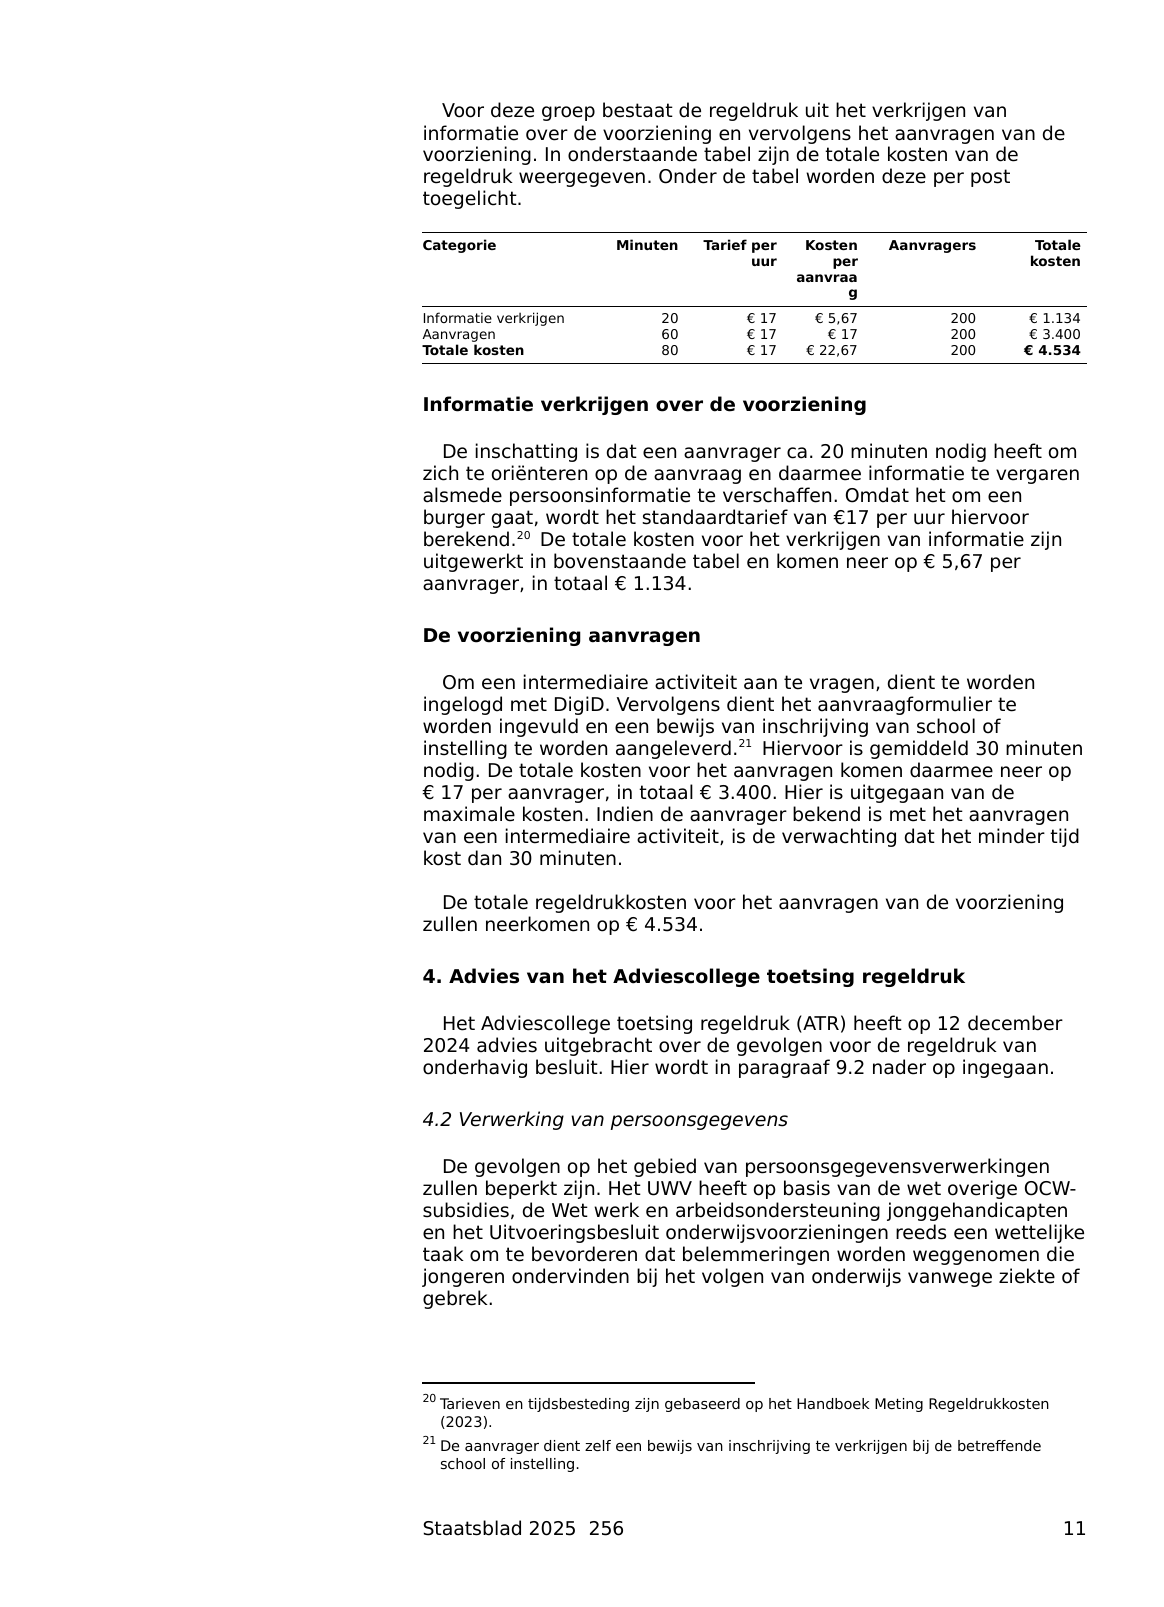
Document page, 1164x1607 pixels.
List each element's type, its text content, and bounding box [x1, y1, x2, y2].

table_cell 200 [864, 327, 982, 343]
text Tarieven en tijdsbesteding zijn gebaseerd op het Handboek Meting Regeldrukkosten (2023). [422, 1392, 1087, 1431]
table_cell € 4.534 [982, 343, 1087, 363]
text De gevolgen op het gebied van persoonsgegevensverwerkingen zullen beperkt zijn. Het UWV heeft op basis van de wet overige OCW-subsidies, de Wet werk en arbeidsondersteuning jonggehandicapten en het Uitvoeringsbesluit onderwijsvoorzieningen reeds een wettelijke taak om te bevorderen dat belemmeringen worden weggenomen die jongeren ondervinden bij het volgen van onderwijs vanwege ziekte of gebrek. [422, 1156, 1087, 1310]
subtitle Informatie verkrijgen over de voorziening [422, 394, 1087, 416]
subtitle 4. Advies van het Adviescollege toetsing regeldruk [422, 966, 1087, 988]
subtitle 4.2 Verwerking van persoonsgegevens [422, 1109, 1087, 1131]
text Om een intermediaire activiteit aan te vragen, dient te worden ingelogd met DigiD. Vervolgens dient het aanvraagformulier te worden ingevuld en een bewijs van inschrijving van school of instelling te worden aangeleverd. Hiervoor is gemiddeld 30 minuten nodig. De totale kosten voor het aanvragen komen daarmee neer op € 17 per aanvrager, in totaal € 3.400. Hier is uitgegaan van de maximale kosten. Indien de aanvrager bekend is met het aanvragen van een intermediaire activiteit, is de verwachting dat het minder tijd kost dan 30 minuten. [422, 672, 1087, 870]
table_header Totale kosten [982, 233, 1087, 306]
table_cell 60 [578, 327, 684, 343]
table_cell 200 [864, 343, 982, 363]
subtitle De voorziening aanvragen [422, 625, 1087, 647]
table_header Minuten [578, 233, 684, 306]
table_cell € 17 [684, 307, 782, 327]
table_header Categorie [422, 233, 578, 306]
table_header Aanvragers [864, 233, 982, 306]
table_cell 80 [578, 343, 684, 363]
table_cell € 1.134 [982, 307, 1087, 327]
text De totale regeldrukkosten voor het aanvragen van de voorziening zullen neerkomen op € 4.534. [422, 892, 1087, 936]
table_cell € 17 [684, 343, 782, 363]
text Voor deze groep bestaat de regeldruk uit het verkrijgen van informatie over de voorziening en vervolgens het aanvragen van de voorziening. In onderstaande tabel zijn de totale kosten van de regeldruk weergegeven. Onder de tabel worden deze per post toegelicht. [422, 100, 1087, 210]
table_cell € 17 [783, 327, 863, 343]
table_cell Aanvragen [422, 327, 578, 343]
table_header Kosten per aanvraag [783, 233, 863, 306]
table_header Tarief per uur [684, 233, 782, 306]
text De inschatting is dat een aanvrager ca. 20 minuten nodig heeft om zich te oriënteren op de aanvraag en daarmee informatie te vergaren alsmede persoonsinformatie te verschaffen. Omdat het om een burger gaat, wordt het standaardtarief van €17 per uur hiervoor berekend. De totale kosten voor het verkrijgen van informatie zijn uitgewerkt in bovenstaande tabel en komen neer op € 5,67 per aanvrager, in totaal € 1.134. [422, 441, 1087, 595]
text Het Adviescollege toetsing regeldruk (ATR) heeft op 12 december 2024 advies uitgebracht over de gevolgen voor de regeldruk van onderhavig besluit. Hier wordt in paragraaf 9.2 nader op ingegaan. [422, 1013, 1087, 1079]
text De aanvrager dient zelf een bewijs van inschrijving te verkrijgen bij de betreffende school of instelling. [422, 1434, 1087, 1473]
table_cell € 22,67 [783, 343, 863, 363]
table_cell 200 [864, 307, 982, 327]
table_cell 20 [578, 307, 684, 327]
table_cell Totale kosten [422, 343, 578, 363]
table_cell € 17 [684, 327, 782, 343]
table_cell Informatie verkrijgen [422, 307, 578, 327]
table_cell € 5,67 [783, 307, 863, 327]
table_cell € 3.400 [982, 327, 1087, 343]
